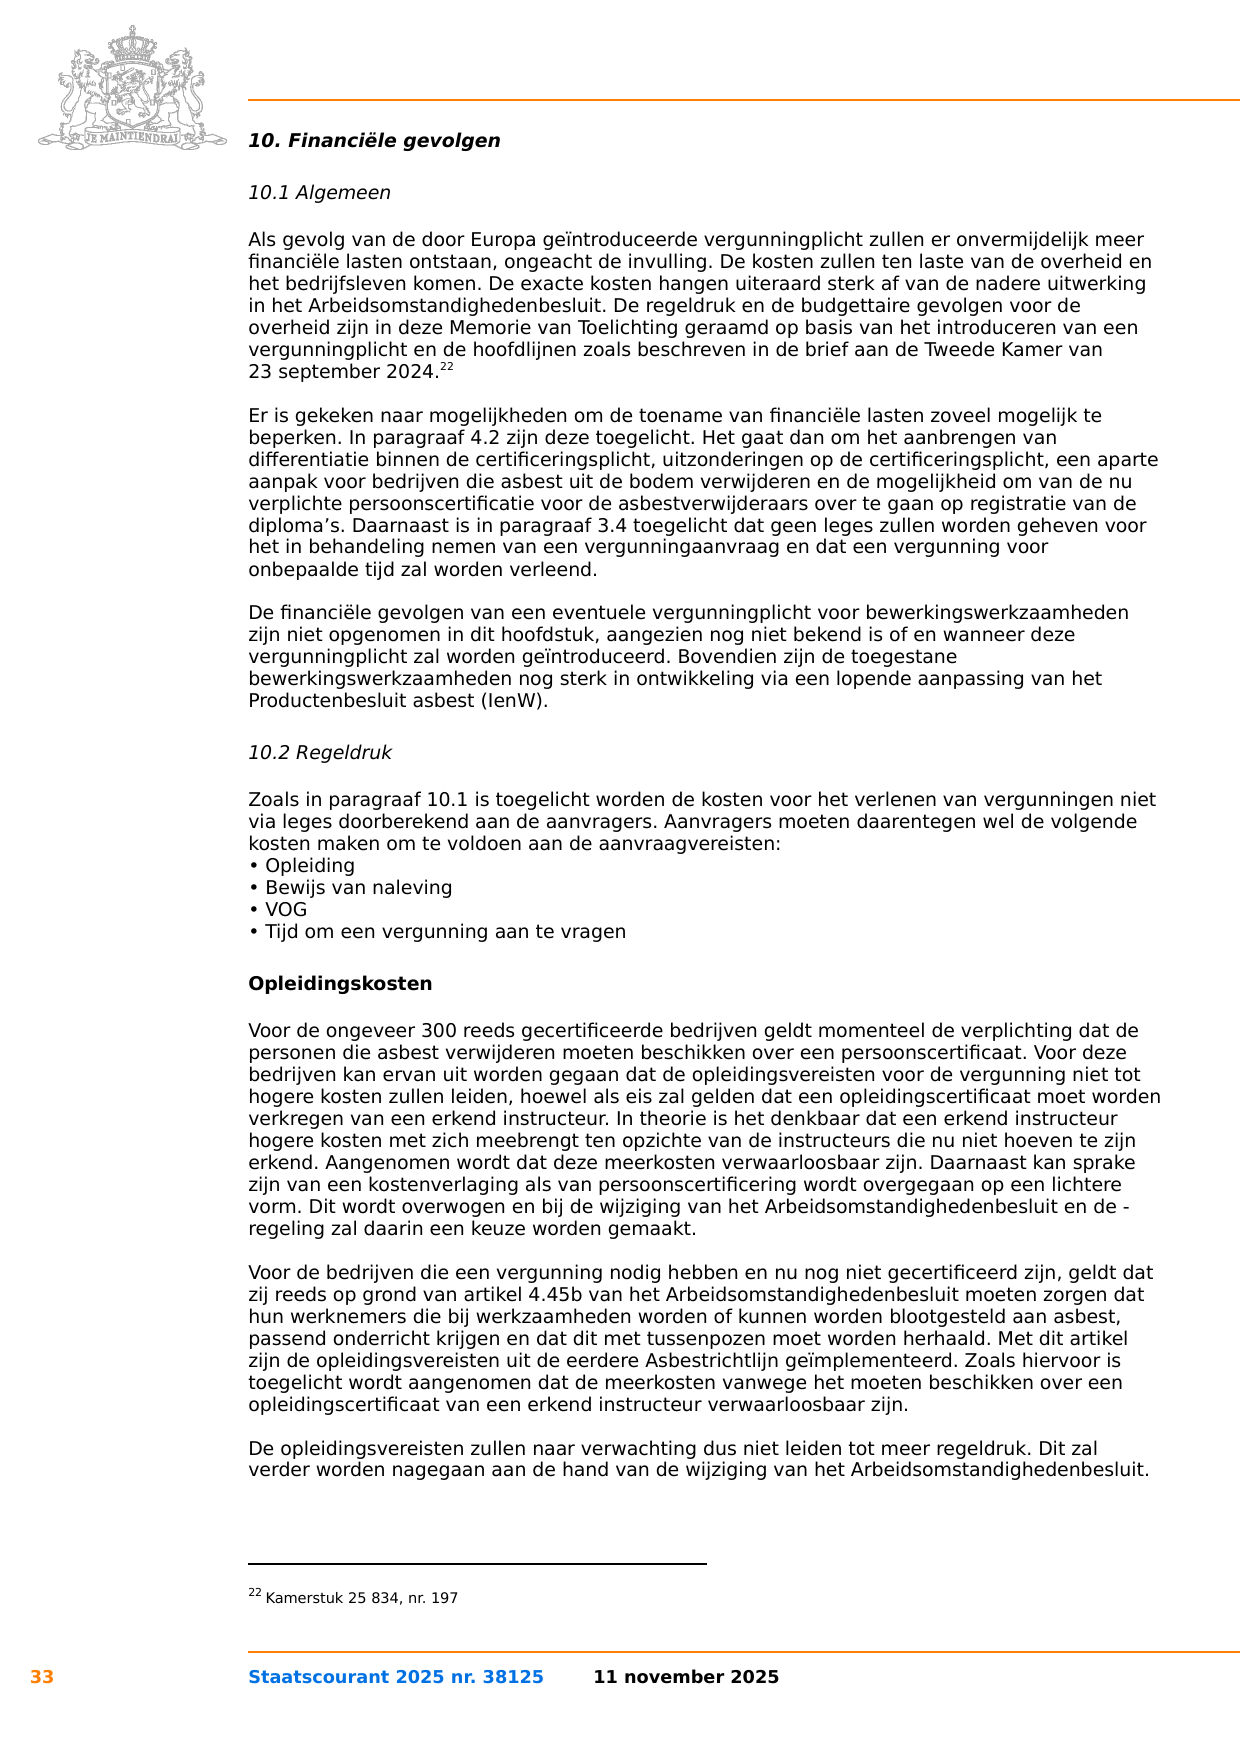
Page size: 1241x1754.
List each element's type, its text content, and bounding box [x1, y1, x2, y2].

subtitle Opleidingskosten [248, 973, 1163, 995]
text Voor de ongeveer 300 reeds gecertificeerde bedrijven geldt momenteel de verplichting dat de personen die asbest verwijderen moeten beschikken over een persoonscertificaat. Voor deze bedrijven kan ervan uit worden gegaan dat de opleidingsvereisten voor de vergunning niet tot hogere kosten zullen leiden, hoewel als eis zal gelden dat een opleidingscertificaat moet worden verkregen van een erkend instructeur. In theorie is het denkbaar dat een erkend instructeur hogere kosten met zich meebrengt ten opzichte van de instructeurs die nu niet hoeven te zijn erkend. Aangenomen wordt dat deze meerkosten verwaarloosbaar zijn. Daarnaast kan sprake zijn van een kostenverlaging als van persoonscertificering wordt overgegaan op een lichtere vorm. Dit wordt overwogen en bij de wijziging van het Arbeidsomstandighedenbesluit en de -regeling zal daarin een keuze worden gemaakt. [248, 1020, 1163, 1240]
text De opleidingsvereisten zullen naar verwachting dus niet leiden tot meer regeldruk. Dit zal verder worden nagegaan aan de hand van de wijziging van het Arbeidsomstandighedenbesluit. [248, 1437, 1163, 1481]
text Als gevolg van de door Europa geïntroduceerde vergunningplicht zullen er onvermijdelijk meer financiële lasten ontstaan, ongeacht de invulling. De kosten zullen ten laste van de overheid en het bedrijfsleven komen. De exacte kosten hangen uiteraard sterk af van de nadere uitwerking in het Arbeidsomstandighedenbesluit. De regeldruk en de budgettaire gevolgen voor de overheid zijn in deze Memorie van Toelichting geraamd op basis van het introduceren van een vergunningplicht en de hoofdlijnen zoals beschreven in de brief aan de Tweede Kamer van 23 september 2024. [248, 229, 1163, 383]
text Zoals in paragraaf 10.1 is toegelicht worden de kosten voor het verlenen van vergunningen niet via leges doorberekend aan de aanvragers. Aanvragers moeten daarentegen wel de volgende kosten maken om te voldoen aan de aanvraagvereisten: [248, 789, 1163, 855]
text • Opleiding [248, 855, 1163, 877]
subtitle 10.1 Algemeen [248, 182, 1163, 204]
text Er is gekeken naar mogelijkheden om de toename van financiële lasten zoveel mogelijk te beperken. In paragraaf 4.2 zijn deze toegelicht. Het gaat dan om het aanbrengen van differentiatie binnen de certificeringsplicht, uitzonderingen op de certificeringsplicht, een aparte aanpak voor bedrijven die asbest uit de bodem verwijderen en de mogelijkheid om van de nu verplichte persoonscertificatie voor de asbestverwijderaars over te gaan op registratie van de diploma’s. Daarnaast is in paragraaf 3.4 toegelicht dat geen leges zullen worden geheven voor het in behandeling nemen van een vergunningaanvraag en dat een vergunning voor onbepaalde tijd zal worden verleend. [248, 404, 1163, 580]
picture [38, 25, 227, 150]
text • Bewijs van naleving [248, 877, 1163, 899]
text • VOG [248, 899, 1163, 921]
text Voor de bedrijven die een vergunning nodig hebben en nu nog niet gecertificeerd zijn, geldt dat zij reeds op grond van artikel 4.45b van het Arbeidsomstandighedenbesluit moeten zorgen dat hun werknemers die bij werkzaamheden worden of kunnen worden blootgesteld aan asbest, passend onderricht krijgen en dat dit met tussenpozen moet worden herhaald. Met dit artikel zijn de opleidingsvereisten uit de eerdere Asbestrichtlijn geïmplementeerd. Zoals hiervoor is toegelicht wordt aangenomen dat de meerkosten vanwege het moeten beschikken over een opleidingscertificaat van een erkend instructeur verwaarloosbaar zijn. [248, 1262, 1163, 1416]
subtitle 10.2 Regeldruk [248, 742, 1163, 764]
text Kamerstuk 25 834, nr. 197 [248, 1586, 1163, 1608]
text • Tijd om een vergunning aan te vragen [248, 921, 1163, 943]
text De financiële gevolgen van een eventuele vergunningplicht voor bewerkingswerkzaamheden zijn niet opgenomen in dit hoofdstuk, aangezien nog niet bekend is of en wanneer deze vergunningplicht zal worden geïntroduceerd. Bovendien zijn de toegestane bewerkingswerkzaamheden nog sterk in ontwikkeling via een lopende aanpassing van het Productenbesluit asbest (IenW). [248, 602, 1163, 712]
subtitle 10. Financiële gevolgen [248, 130, 1163, 152]
